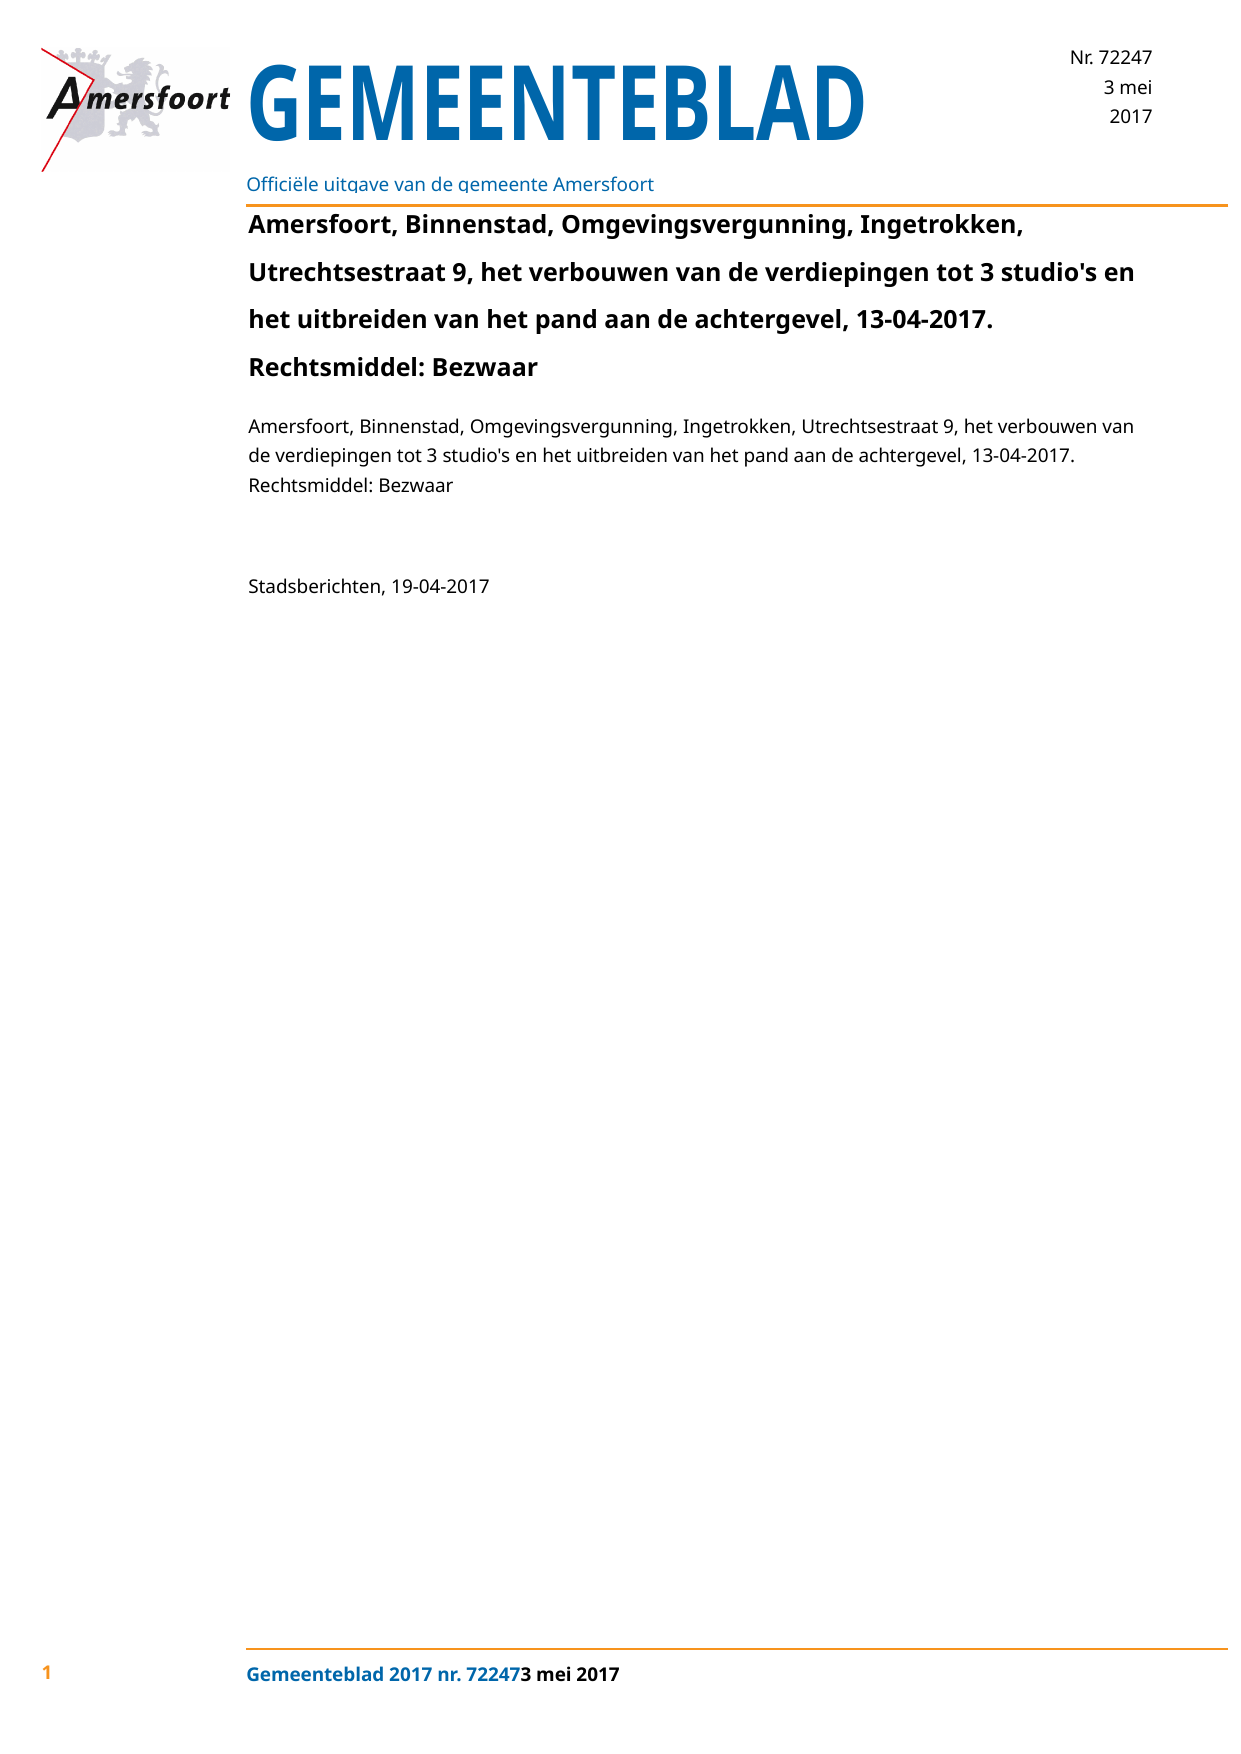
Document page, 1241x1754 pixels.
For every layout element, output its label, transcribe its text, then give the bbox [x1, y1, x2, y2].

text Stadsberichten, 19-04-2017 [248, 573, 1152, 599]
picture [41, 47, 231, 172]
text Amersfoort, Binnenstad, Omgevingsvergunning, Ingetrokken, Utrechtsestraat 9, het verbouwen van de verdiepingen tot 3 studio's en het uitbreiden van het pand aan de achtergevel, 13-04-2017. Rechtsmiddel: Bezwaar [248, 207, 1152, 384]
text Amersfoort, Binnenstad, Omgevingsvergunning, Ingetrokken, Utrechtsestraat 9, het verbouwen van de verdiepingen tot 3 studio's en het uitbreiden van het pand aan de achtergevel, 13-04-2017. Rechtsmiddel: Bezwaar [248, 413, 1152, 498]
